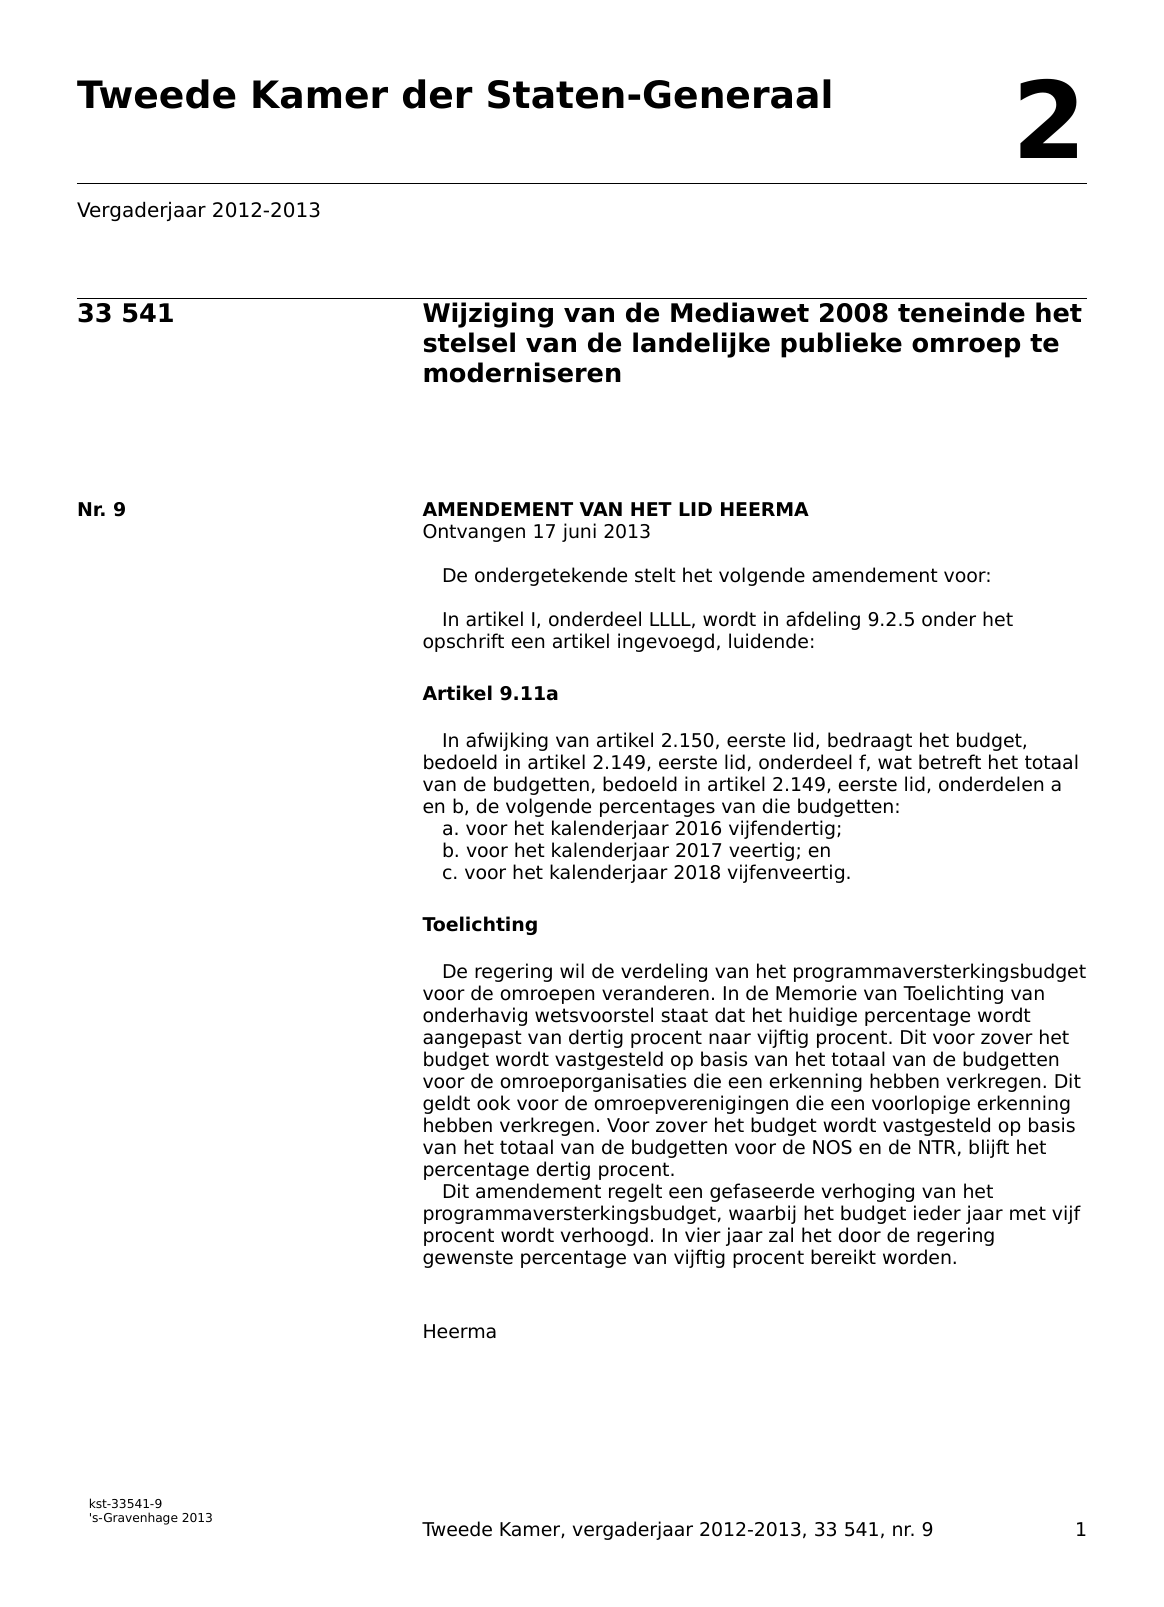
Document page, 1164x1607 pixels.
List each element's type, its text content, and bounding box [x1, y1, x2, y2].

text Ontvangen 17 juni 2013 [422, 521, 1087, 543]
text Dit amendement regelt een gefaseerde verhoging van het programmaversterkingsbudget, waarbij het budget ieder jaar met vijf procent wordt verhoogd. In vier jaar zal het door de regering gewenste percentage van vijftig procent bereikt worden. [422, 1181, 1087, 1269]
table_header Tweede Kamer der Staten-Generaal [77, 59, 886, 183]
table_cell Vergaderjaar 2012-2013 [77, 184, 1087, 298]
text De ondergetekende stelt het volgende amendement voor: [422, 565, 1087, 587]
text In afwijking van artikel 2.150, eerste lid, bedraagt het budget, bedoeld in artikel 2.149, eerste lid, onderdeel f, wat betreft het totaal van de budgetten, bedoeld in artikel 2.149, eerste lid, onderdelen a en b, de volgende percentages van die budgetten: [422, 730, 1087, 818]
table_header 2 [886, 59, 1087, 183]
subtitle Toelichting [422, 914, 1087, 936]
subtitle Nr. 9 AMENDEMENT VAN HET LID HEERMA [77, 499, 1087, 521]
text kst-33541-9 [88, 1497, 323, 1511]
text Heerma [422, 1299, 1087, 1343]
subtitle 33 541 Wijziging van de Mediawet 2008 teneinde het stelsel van de landelijke publieke omroep te moderniseren [77, 299, 1087, 388]
text In artikel I, onderdeel LLLL, wordt in afdeling 9.2.5 onder het opschrift een artikel ingevoegd, luidende: [422, 609, 1087, 653]
text c. voor het kalenderjaar 2018 vijfenveertig. [422, 862, 1087, 884]
text b. voor het kalenderjaar 2017 veertig; en [422, 840, 1087, 862]
text a. voor het kalenderjaar 2016 vijfendertig; [422, 818, 1087, 840]
text 's-Gravenhage 2013 [88, 1511, 323, 1525]
subtitle Artikel 9.11a [422, 683, 1087, 705]
text De regering wil de verdeling van het programmaversterkingsbudget voor de omroepen veranderen. In de Memorie van Toelichting van onderhavig wetsvoorstel staat dat het huidige percentage wordt aangepast van dertig procent naar vijftig procent. Dit voor zover het budget wordt vastgesteld op basis van het totaal van de budgetten voor de omroeporganisaties die een erkenning hebben verkregen. Dit geldt ook voor de omroepverenigingen die een voorlopige erkenning hebben verkregen. Voor zover het budget wordt vastgesteld op basis van het totaal van de budgetten voor de NOS en de NTR, blijft het percentage dertig procent. [422, 961, 1087, 1181]
